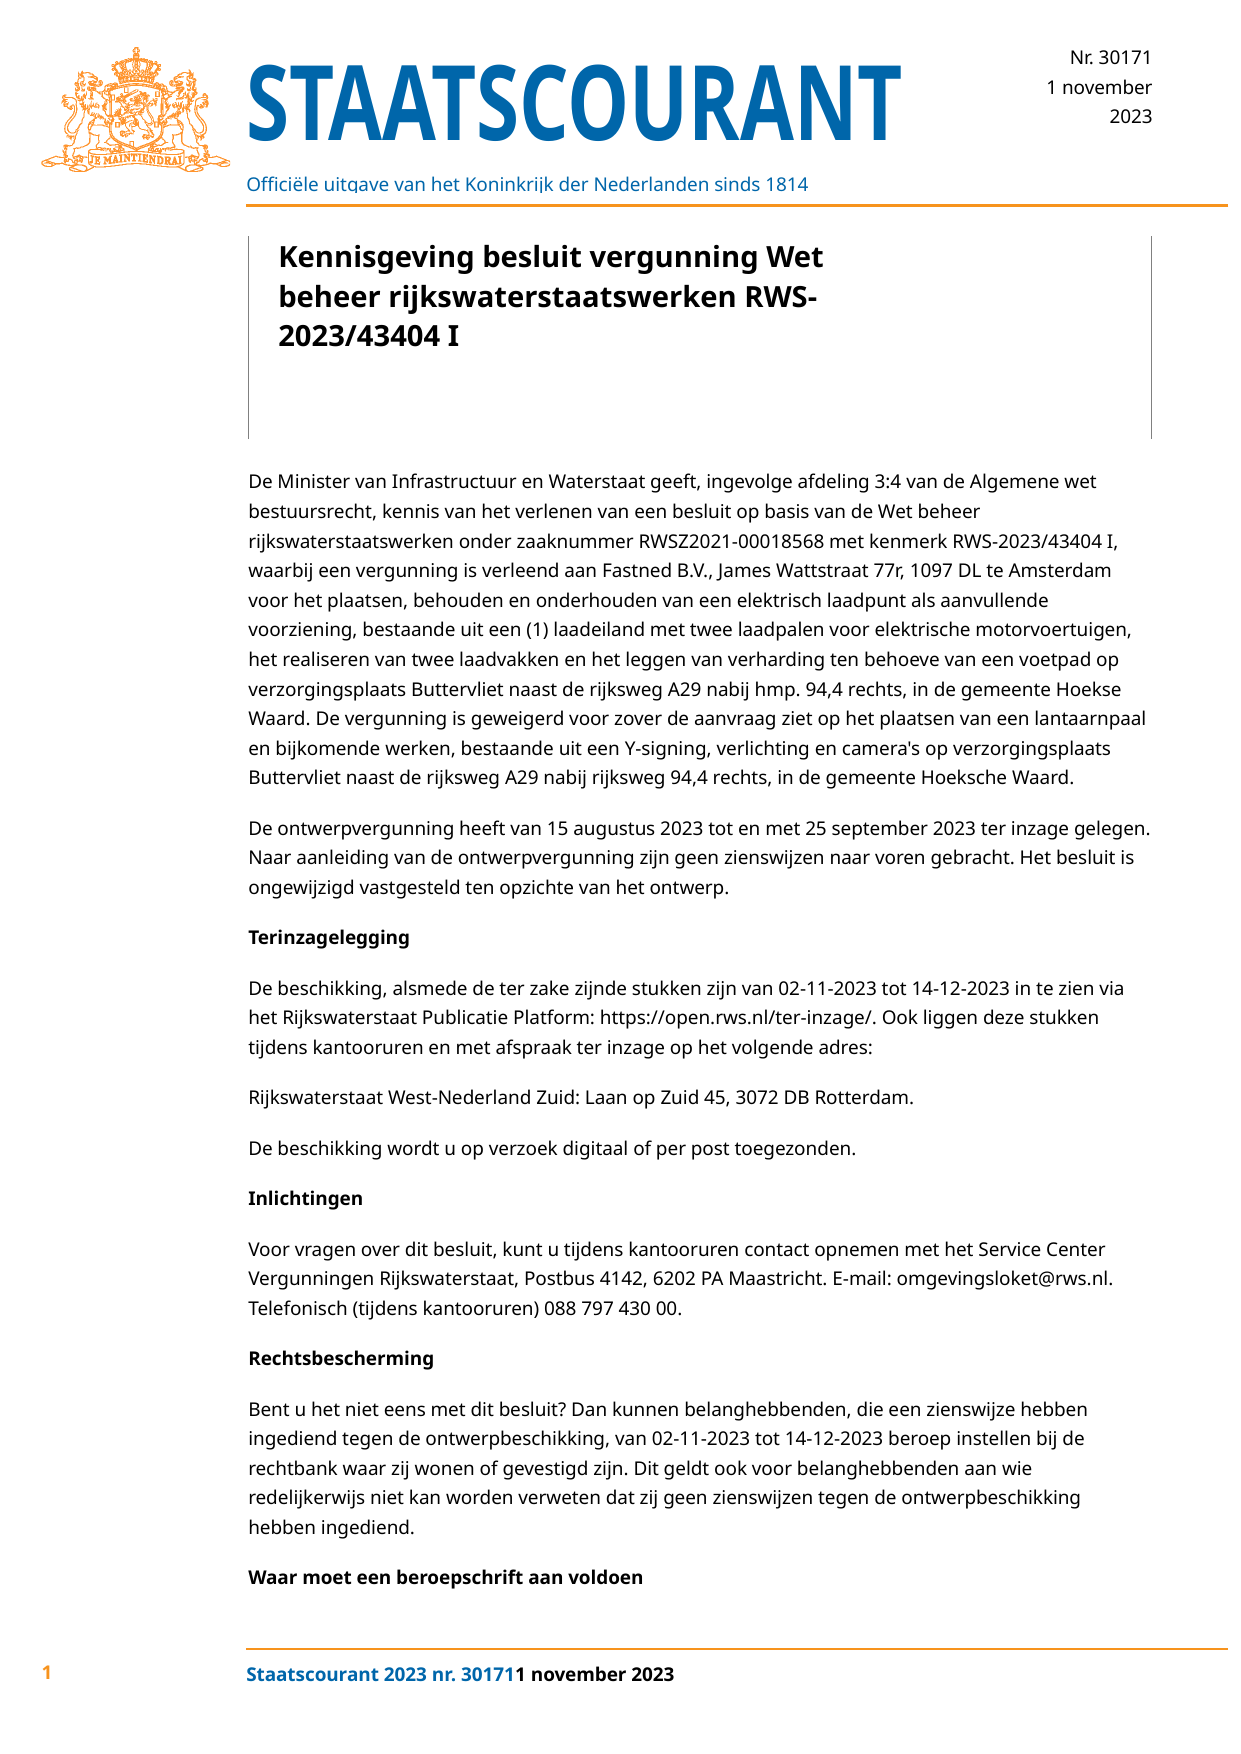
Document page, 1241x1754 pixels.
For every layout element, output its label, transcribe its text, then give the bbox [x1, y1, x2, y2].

text Voor vragen over dit besluit, kunt u tijdens kantooruren contact opnemen met het Service Center Vergunningen Rijkswaterstaat, Postbus 4142, 6202 PA Maastricht. E-mail: omgevingsloket@rws.nl. Telefonisch (tijdens kantooruren) 088 797 430 00. [248, 1236, 1152, 1321]
table_header [850, 236, 912, 413]
text De ontwerpvergunning heeft van 15 augustus 2023 tot en met 25 september 2023 ter inzage gelegen. Naar aanleiding van de ontwerpvergunning zijn geen zienswijzen naar voren gebracht. Het besluit is ongewijzigd vastgesteld ten opzichte van het ontwerp. [248, 815, 1152, 900]
text De beschikking wordt u op verzoek digitaal of per post toegezonden. [248, 1135, 1152, 1161]
table_header [1090, 236, 1151, 413]
text Waar moet een beroepschrift aan voldoen [248, 1564, 1152, 1590]
picture [41, 47, 231, 172]
picture [912, 236, 1090, 414]
text Terinzagelegging [248, 924, 1152, 950]
text De Minister van Infrastructuur en Waterstaat geeft, ingevolge afdeling 3:4 van de Algemene wet bestuursrecht, kennis van het verlenen van een besluit op basis van de Wet beheer rijkswaterstaatswerken onder zaaknummer RWSZ2021-00018568 met kenmerk RWS-2023/43404 I, waarbij een vergunning is verleend aan Fastned B.V., James Wattstraat 77r, 1097 DL te Amsterdam voor het plaatsen, behouden en onderhouden van een elektrisch laadpunt als aanvullende voorziening, bestaande uit een (1) laadeiland met twee laadpalen voor elektrische motorvoertuigen, het realiseren van twee laadvakken en het leggen van verharding ten behoeve van een voetpad op verzorgingsplaats Buttervliet naast de rijksweg A29 nabij hmp. 94,4 rechts, in de gemeente Hoekse Waard. De vergunning is geweigerd voor zover de aanvraag ziet op het plaatsen van een lantaarnpaal en bijkomende werken, bestaande uit een Y-signing, verlichting en camera's op verzorgingsplaats Buttervliet naast de rijksweg A29 nabij rijksweg 94,4 rechts, in de gemeente Hoeksche Waard. [248, 469, 1152, 790]
table_header Kennisgeving besluit vergunning Wet beheer rijkswaterstaatswerken RWS-2023/43404 I [249, 236, 850, 439]
text Rijkswaterstaat West-Nederland Zuid: Laan op Zuid 45, 3072 DB Rotterdam. [248, 1084, 1152, 1110]
text Inlichtingen [248, 1185, 1152, 1211]
text Bent u het niet eens met dit besluit? Dan kunnen belanghebbenden, die een zienswijze hebben ingediend tegen de ontwerpbeschikking, van 02-11-2023 tot 14-12-2023 beroep instellen bij de rechtbank waar zij wonen of gevestigd zijn. Dit geldt ook voor belanghebbenden aan wie redelijkerwijs niet kan worden verweten dat zij geen zienswijzen tegen de ontwerpbeschikking hebben ingediend. [248, 1396, 1152, 1540]
text De beschikking, alsmede de ter zake zijnde stukken zijn van 02-11-2023 tot 14-12-2023 in te zien via het Rijkswaterstaat Publicatie Platform: https://open.rws.nl/ter-inzage/. Ook liggen deze stukken tijdens kantooruren en met afspraak ter inzage op het volgende adres: [248, 975, 1152, 1060]
table_header [850, 414, 1151, 439]
text Rechtsbescherming [248, 1345, 1152, 1371]
